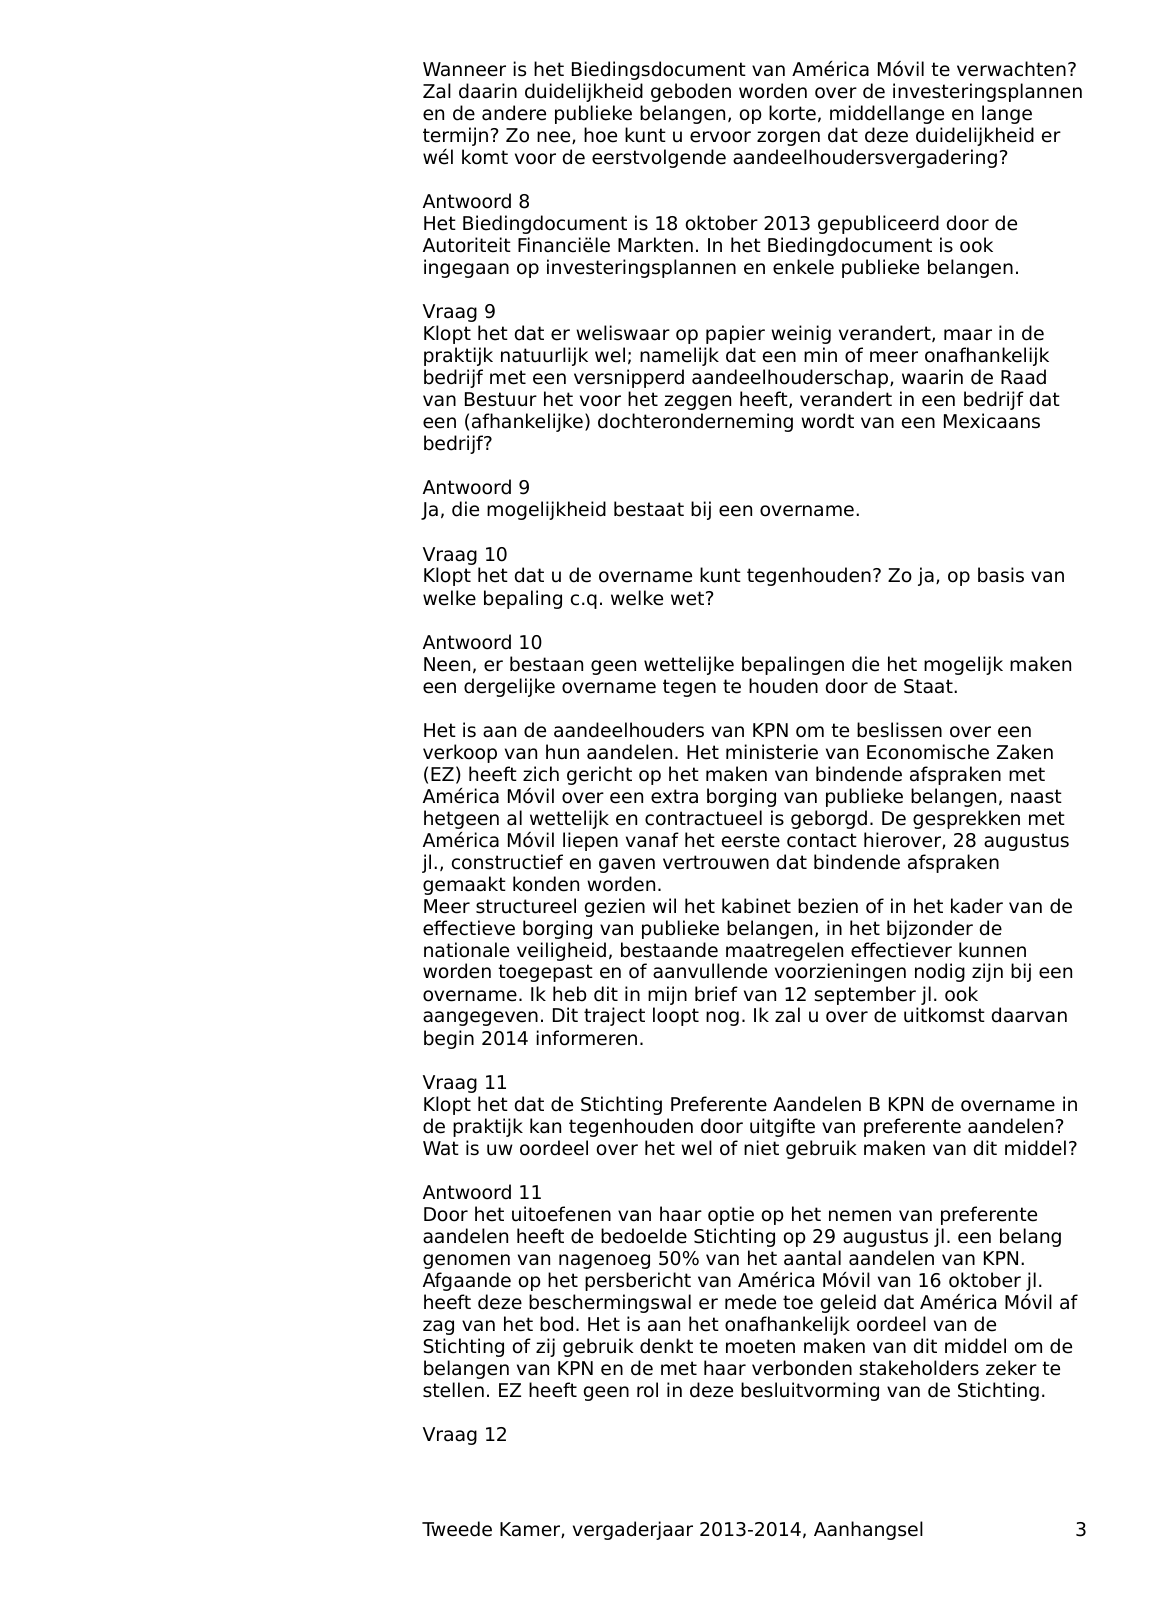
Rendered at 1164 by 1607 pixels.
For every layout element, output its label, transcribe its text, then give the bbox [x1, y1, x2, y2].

text Klopt het dat u de overname kunt tegenhouden? Zo ja, op basis van welke bepaling c.q. welke wet? [422, 565, 1087, 609]
text Het Biedingdocument is 18 oktober 2013 gepubliceerd door de Autoriteit Financiële Markten. In het Biedingdocument is ook ingegaan op investeringsplannen en enkele publieke belangen. [422, 213, 1087, 279]
text Het is aan de aandeelhouders van KPN om te beslissen over een verkoop van hun aandelen. Het ministerie van Economische Zaken (EZ) heeft zich gericht op het maken van bindende afspraken met América Móvil over een extra borging van publieke belangen, naast hetgeen al wettelijk en contractueel is geborgd. De gesprekken met América Móvil liepen vanaf het eerste contact hierover, 28 augustus jl., constructief en gaven vertrouwen dat bindende afspraken gemaakt konden worden. [422, 720, 1087, 896]
text Antwoord 11 [422, 1182, 1087, 1204]
text Antwoord 10 [422, 632, 1087, 653]
text Vraag 9 [422, 301, 1087, 323]
text Vraag 10 [422, 543, 1087, 565]
text Wanneer is het Biedingsdocument van América Móvil te verwachten? Zal daarin duidelijkheid geboden worden over de investeringsplannen en de andere publieke belangen, op korte, middellange en lange termijn? Zo nee, hoe kunt u ervoor zorgen dat deze duidelijkheid er wél komt voor de eerstvolgende aandeelhoudersvergadering? [422, 59, 1087, 169]
text Vraag 12 [422, 1424, 1087, 1446]
text Klopt het dat er weliswaar op papier weinig verandert, maar in de praktijk natuurlijk wel; namelijk dat een min of meer onafhankelijk bedrijf met een versnipperd aandeelhouderschap, waarin de Raad van Bestuur het voor het zeggen heeft, verandert in een bedrijf dat een (afhankelijke) dochteronderneming wordt van een Mexicaans bedrijf? [422, 323, 1087, 455]
text Neen, er bestaan geen wettelijke bepalingen die het mogelijk maken een dergelijke overname tegen te houden door de Staat. [422, 653, 1087, 697]
text Ja, die mogelijkheid bestaat bij een overname. [422, 499, 1087, 521]
text Klopt het dat de Stichting Preferente Aandelen B KPN de overname in de praktijk kan tegenhouden door uitgifte van preferente aandelen? Wat is uw oordeel over het wel of niet gebruik maken van dit middel? [422, 1093, 1087, 1159]
text Door het uitoefenen van haar optie op het nemen van preferente aandelen heeft de bedoelde Stichting op 29 augustus jl. een belang genomen van nagenoeg 50% van het aantal aandelen van KPN. Afgaande op het persbericht van América Móvil van 16 oktober jl. heeft deze beschermingswal er mede toe geleid dat América Móvil af zag van het bod. Het is aan het onafhankelijk oordeel van de Stichting of zij gebruik denkt te moeten maken van dit middel om de belangen van KPN en de met haar verbonden stakeholders zeker te stellen. EZ heeft geen rol in deze besluitvorming van de Stichting. [422, 1204, 1087, 1401]
text Antwoord 8 [422, 191, 1087, 213]
text Meer structureel gezien wil het kabinet bezien of in het kader van de effectieve borging van publieke belangen, in het bijzonder de nationale veiligheid, bestaande maatregelen effectiever kunnen worden toegepast en of aanvullende voorzieningen nodig zijn bij een overname. Ik heb dit in mijn brief van 12 september jl. ook aangegeven. Dit traject loopt nog. Ik zal u over de uitkomst daarvan begin 2014 informeren. [422, 896, 1087, 1049]
text Vraag 11 [422, 1072, 1087, 1093]
text Antwoord 9 [422, 477, 1087, 499]
